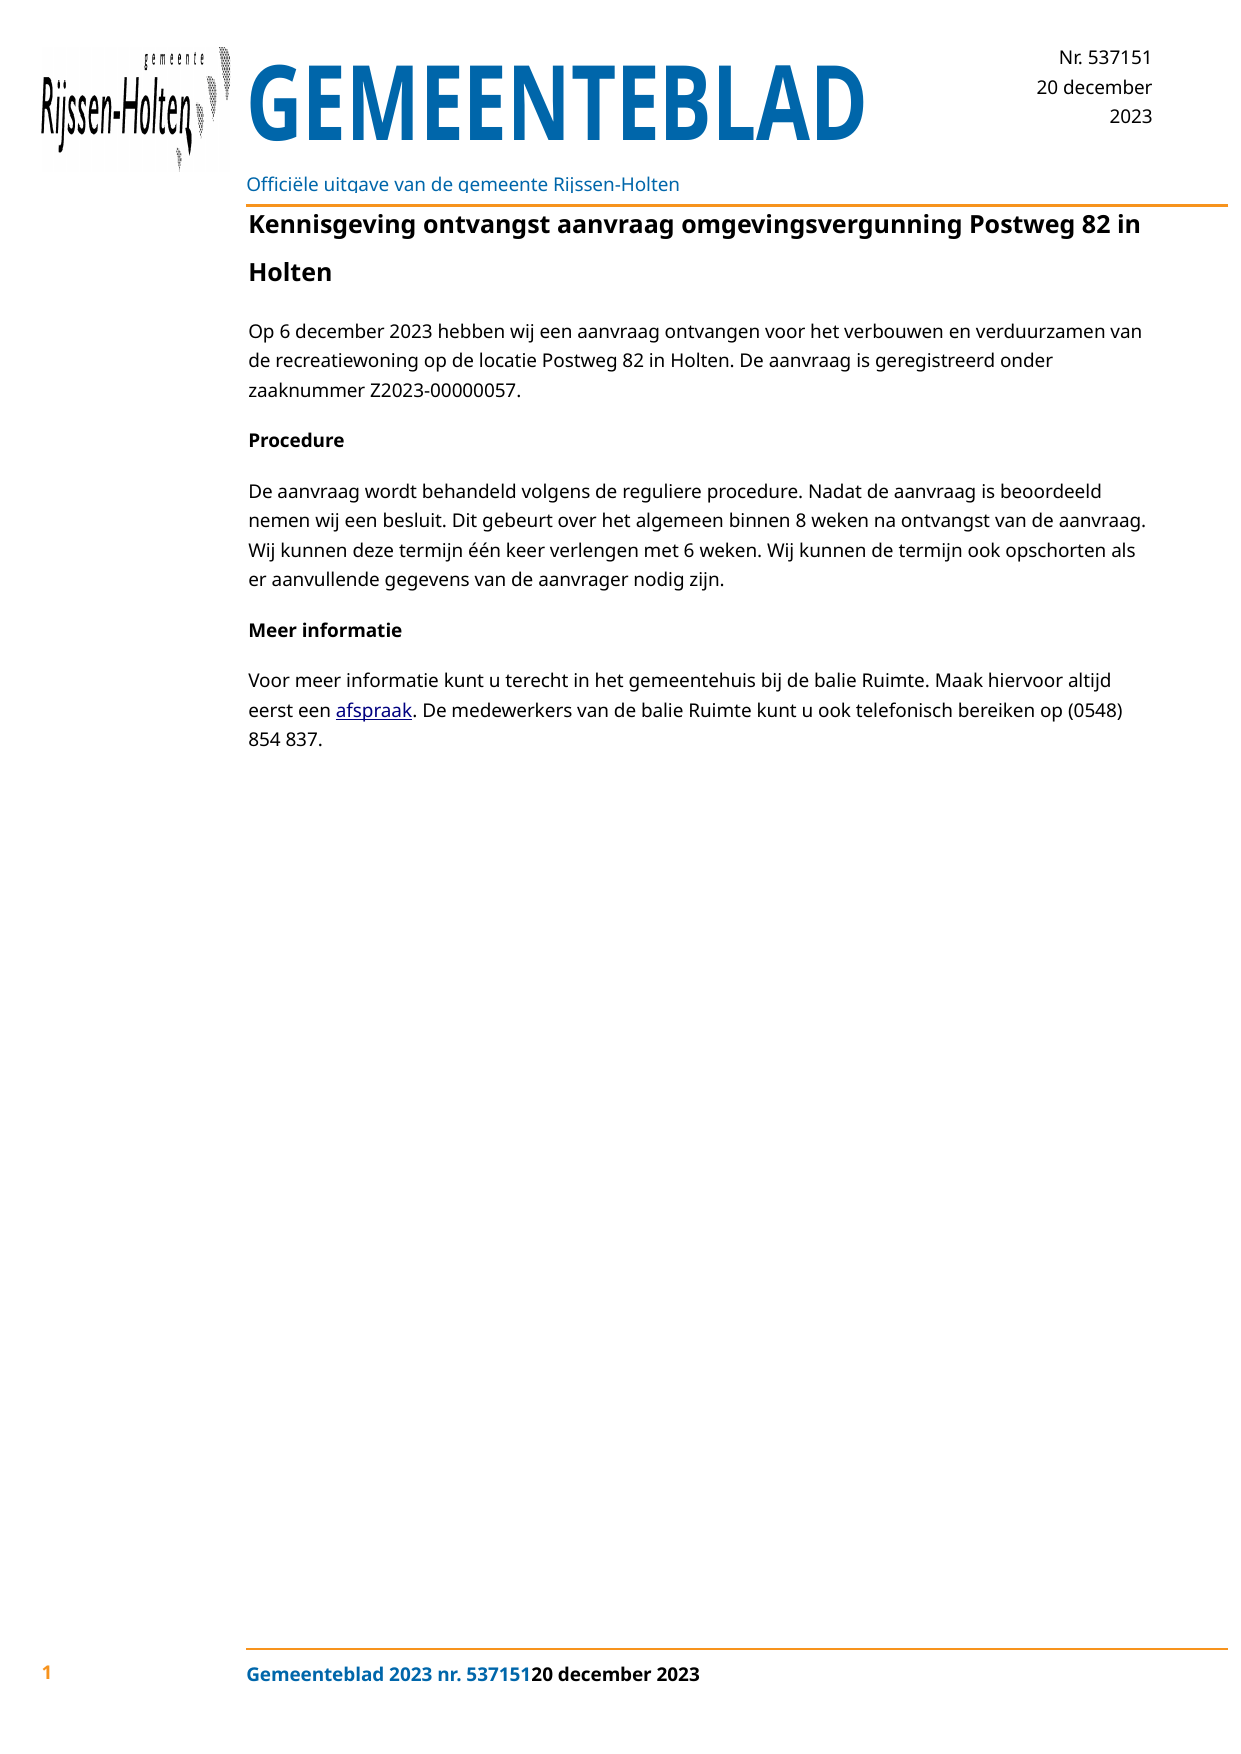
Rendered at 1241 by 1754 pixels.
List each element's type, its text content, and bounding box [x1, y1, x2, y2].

text Op 6 december 2023 hebben wij een aanvraag ontvangen voor het verbouwen en verduurzamen van de recreatiewoning op de locatie Postweg 82 in Holten. De aanvraag is geregistreerd onder zaaknummer Z2023-00000057. [248, 318, 1152, 403]
picture [41, 47, 231, 172]
text De aanvraag wordt behandeld volgens de reguliere procedure. Nadat de aanvraag is beoordeeld nemen wij een besluit. Dit gebeurt over het algemeen binnen 8 weken na ontvangst van de aanvraag. Wij kunnen deze termijn één keer verlengen met 6 weken. Wij kunnen de termijn ook opschorten als er aanvullende gegevens van de aanvrager nodig zijn. [248, 478, 1152, 592]
text Procedure [248, 427, 1152, 453]
text Voor meer informatie kunt u terecht in het gemeentehuis bij de balie Ruimte. Maak hiervoor altijd eerst een afspraak. De medewerkers van de balie Ruimte kunt u ook telefonisch bereiken op (0548) 854 837. [248, 667, 1152, 752]
text Meer informatie [248, 617, 1152, 643]
text Kennisgeving ontvangst aanvraag omgevingsvergunning Postweg 82 in Holten [248, 207, 1152, 288]
